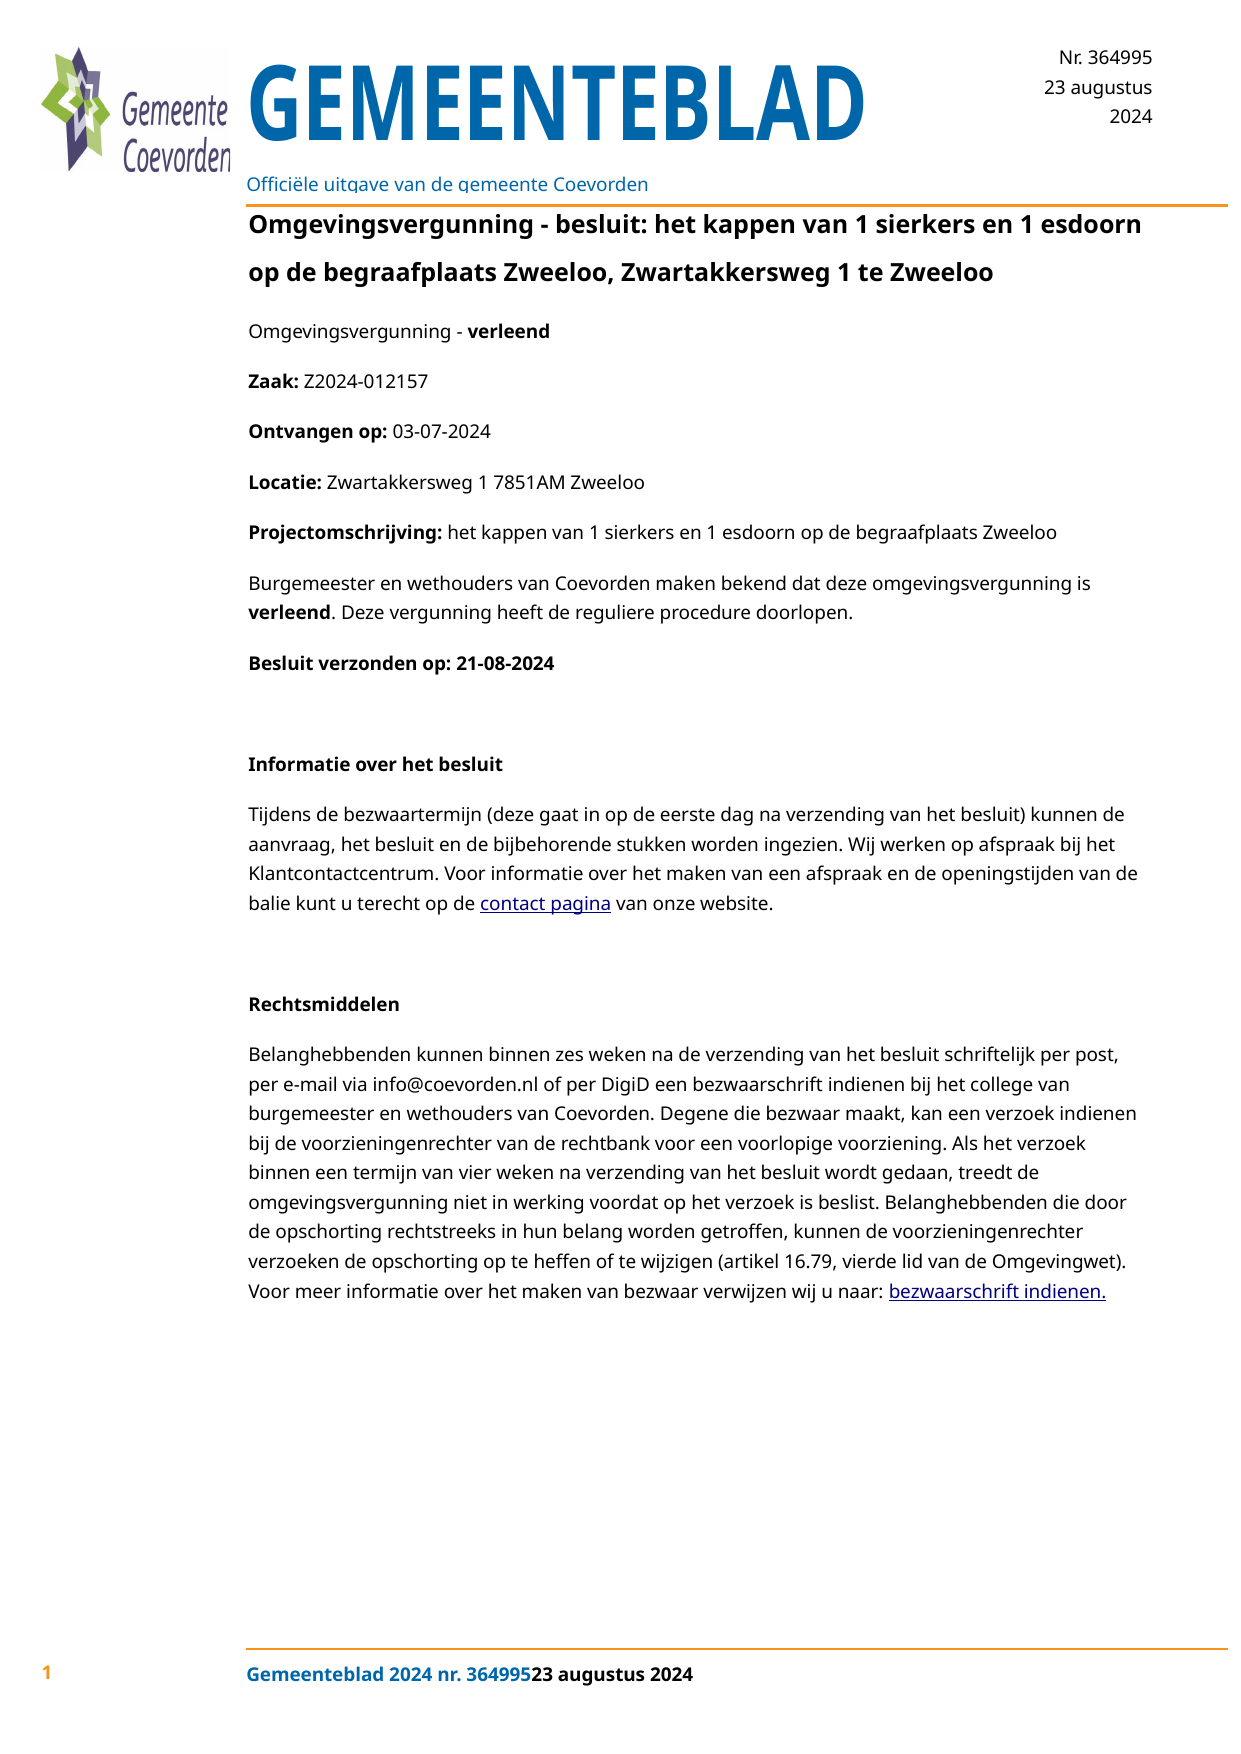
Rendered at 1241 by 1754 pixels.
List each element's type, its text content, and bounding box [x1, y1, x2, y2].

text Tijdens de bezwaartermijn (deze gaat in op de eerste dag na verzending van het besluit) kunnen de aanvraag, het besluit en de bijbehorende stukken worden ingezien. Wij werken op afspraak bij het Klantcontactcentrum. Voor informatie over het maken van een afspraak en de openingstijden van de balie kunt u terecht op de contact pagina van onze website. [248, 801, 1152, 916]
text Rechtsmiddelen [248, 991, 1152, 1017]
picture [41, 47, 231, 172]
text Burgemeester en wethouders van Coevorden maken bekend dat deze omgevingsvergunning is verleend. Deze vergunning heeft de reguliere procedure doorlopen. [248, 570, 1152, 625]
text Zaak: Z2024-012157 [248, 368, 1152, 394]
text Informatie over het besluit [248, 751, 1152, 777]
text Projectomschrijving: het kappen van 1 sierkers en 1 esdoorn op de begraafplaats Zweeloo [248, 519, 1152, 545]
text Omgevingsvergunning - besluit: het kappen van 1 sierkers en 1 esdoorn op de begraafplaats Zweeloo, Zwartakkersweg 1 te Zweeloo [248, 207, 1152, 288]
text Ontvangen op: 03-07-2024 [248, 419, 1152, 444]
text Belanghebbenden kunnen binnen zes weken na de verzending van het besluit schriftelijk per post, per e-mail via info@coevorden.nl of per DigiD een bezwaarschrift indienen bij het college van burgemeester en wethouders van Coevorden. Degene die bezwaar maakt, kan een verzoek indienen bij de voorzieningenrechter van de rechtbank voor een voorlopige voorziening. Als het verzoek binnen een termijn van vier weken na verzending van het besluit wordt gedaan, treedt de omgevingsvergunning niet in werking voordat op het verzoek is beslist. Belanghebbenden die door de opschorting rechtstreeks in hun belang worden getroffen, kunnen de voorzieningenrechter verzoeken de opschorting op te heffen of te wijzigen (artikel 16.79, vierde lid van de Omgevingwet). Voor meer informatie over het maken van bezwaar verwijzen wij u naar: bezwaarschrift indienen. [248, 1041, 1152, 1304]
text Locatie: Zwartakkersweg 1 7851AM Zweeloo [248, 469, 1152, 495]
text Omgevingsvergunning - verleend [248, 318, 1152, 344]
text Besluit verzonden op: 21-08-2024 [248, 650, 1152, 676]
